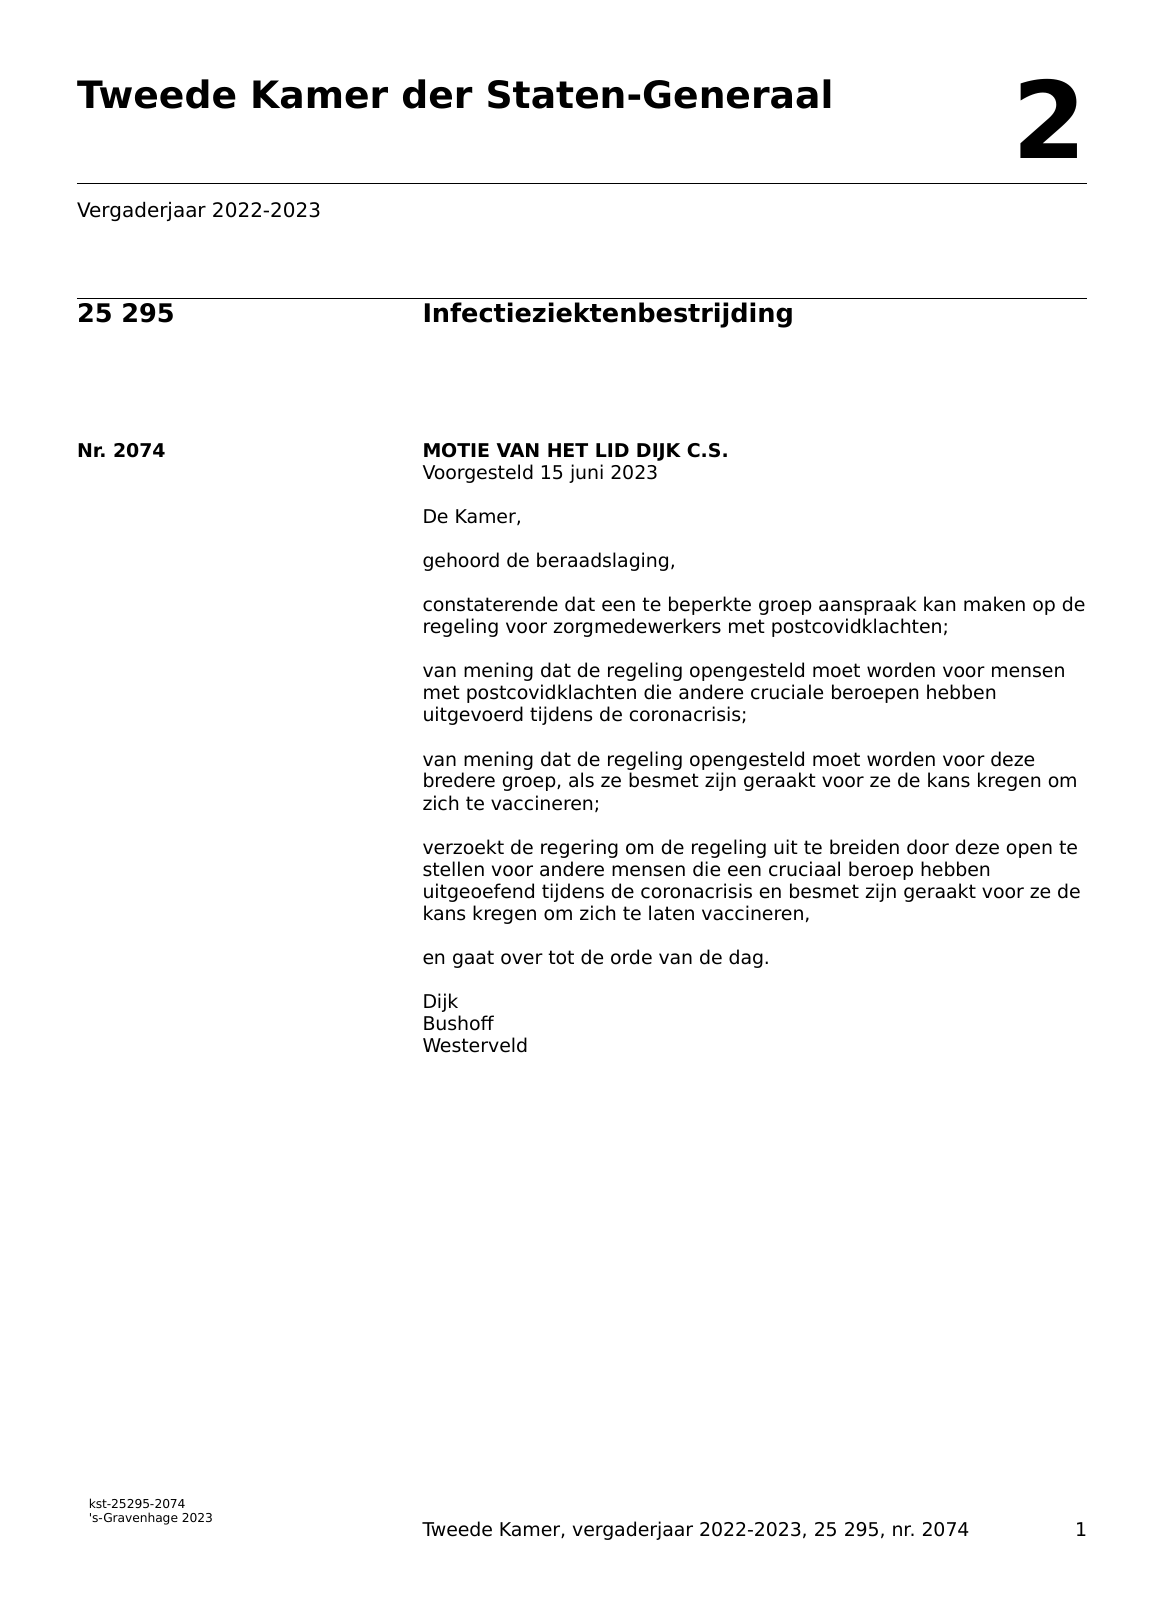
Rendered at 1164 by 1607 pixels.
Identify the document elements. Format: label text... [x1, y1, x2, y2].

text van mening dat de regeling opengesteld moet worden voor deze bredere groep, als ze besmet zijn geraakt voor ze de kans kregen om zich te vaccineren; [422, 748, 1087, 814]
text van mening dat de regeling opengesteld moet worden voor mensen met postcovidklachten die andere cruciale beroepen hebben uitgevoerd tijdens de coronacrisis; [422, 660, 1087, 726]
text gehoord de beraadslaging, [422, 550, 1087, 572]
text De Kamer, [422, 506, 1087, 528]
text verzoekt de regering om de regeling uit te breiden door deze open te stellen voor andere mensen die een cruciaal beroep hebben uitgeoefend tijdens de coronacrisis en besmet zijn geraakt voor ze de kans kregen om zich te laten vaccineren, [422, 837, 1087, 924]
table_cell Vergaderjaar 2022-2023 [77, 184, 1087, 298]
text constaterende dat een te beperkte groep aanspraak kan maken op de regeling voor zorgmedewerkers met postcovidklachten; [422, 594, 1087, 638]
text Bushoff [422, 1013, 1087, 1035]
text 's-Gravenhage 2023 [88, 1511, 323, 1525]
table_header Tweede Kamer der Staten-Generaal [77, 59, 886, 183]
text Dijk [422, 991, 1087, 1013]
text kst-25295-2074 [88, 1497, 323, 1511]
subtitle Nr. 2074 MOTIE VAN HET LID DIJK C.S. [77, 440, 1087, 462]
table_header 2 [886, 59, 1087, 183]
text en gaat over tot de orde van de dag. [422, 947, 1087, 969]
text Voorgesteld 15 juni 2023 [422, 462, 1087, 484]
text Westerveld [422, 1035, 1087, 1057]
subtitle 25 295 Infectieziektenbestrijding [77, 299, 1087, 329]
